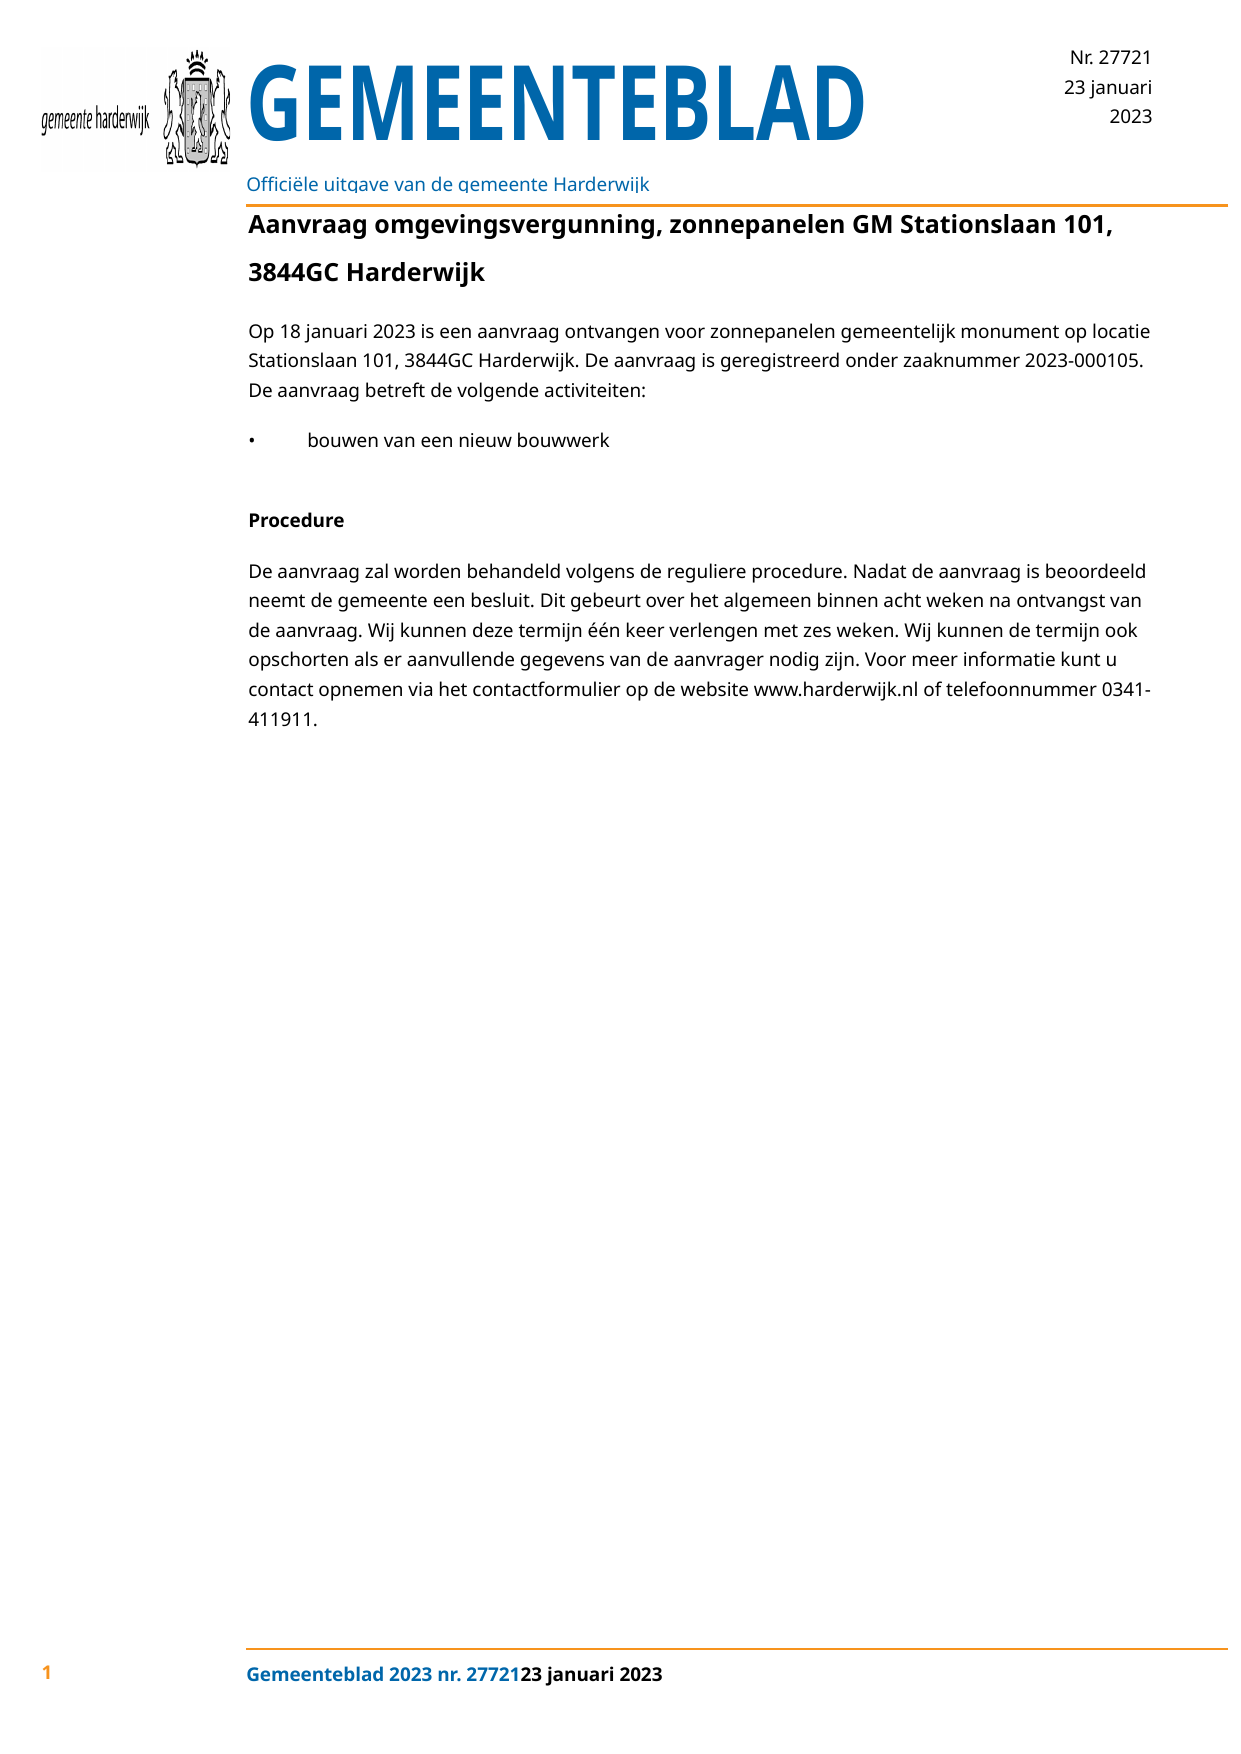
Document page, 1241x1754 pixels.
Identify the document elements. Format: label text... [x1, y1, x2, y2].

text De aanvraag zal worden behandeld volgens de reguliere procedure. Nadat de aanvraag is beoordeeld neemt de gemeente een besluit. Dit gebeurt over het algemeen binnen acht weken na ontvangst van de aanvraag. Wij kunnen deze termijn één keer verlengen met zes weken. Wij kunnen de termijn ook opschorten als er aanvullende gegevens van de aanvrager nodig zijn. Voor meer informatie kunt u contact opnemen via het contactformulier op de website www.harderwijk.nl of telefoonnummer 0341-411911. [248, 558, 1152, 732]
list bouwen van een nieuw bouwwerk [248, 427, 1152, 453]
text Aanvraag omgevingsvergunning, zonnepanelen GM Stationslaan 101, 3844GC Harderwijk [248, 207, 1152, 288]
text Procedure [248, 507, 1152, 533]
picture [41, 47, 231, 172]
text Op 18 januari 2023 is een aanvraag ontvangen voor zonnepanelen gemeentelijk monument op locatie Stationslaan 101, 3844GC Harderwijk. De aanvraag is geregistreerd onder zaaknummer 2023-000105. De aanvraag betreft de volgende activiteiten: [248, 318, 1152, 403]
